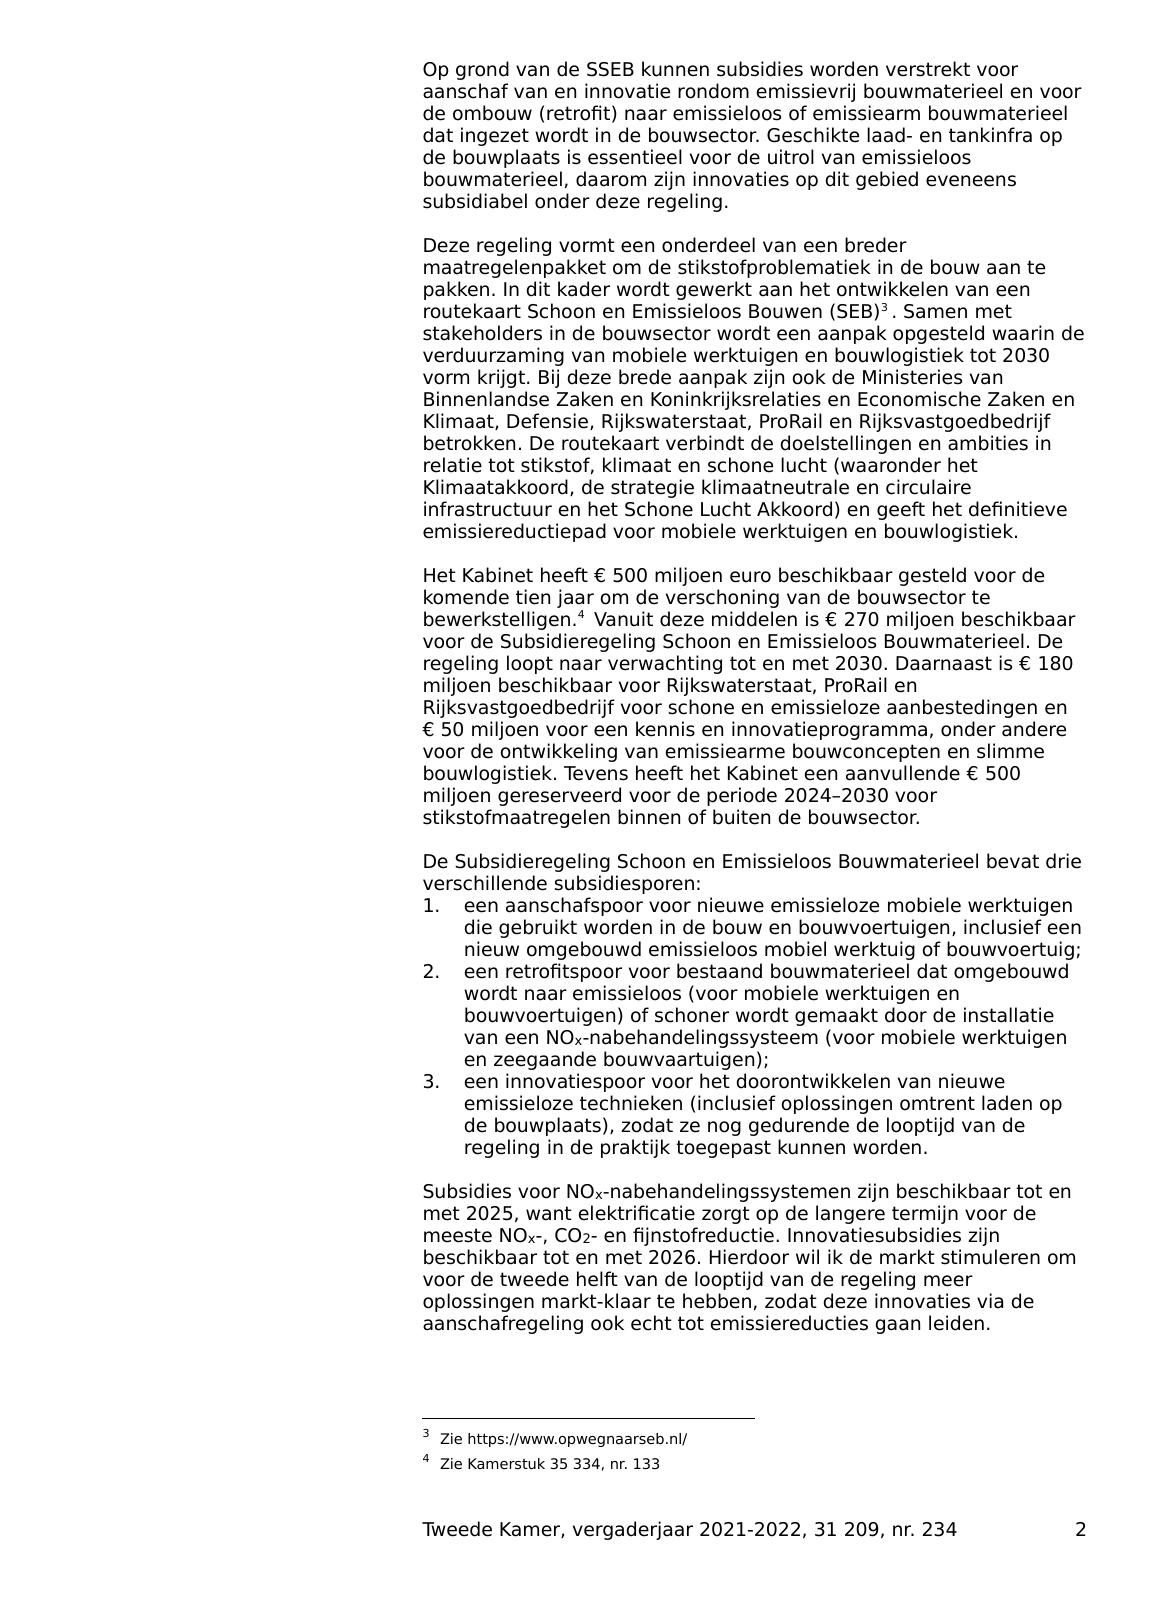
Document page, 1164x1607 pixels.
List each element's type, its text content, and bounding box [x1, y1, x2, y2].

text Op grond van de SSEB kunnen subsidies worden verstrekt voor aanschaf van en innovatie rondom emissievrij bouwmaterieel en voor de ombouw (retrofit) naar emissieloos of emissiearm bouwmaterieel dat ingezet wordt in de bouwsector. Geschikte laad- en tankinfra op de bouwplaats is essentieel voor de uitrol van emissieloos bouwmaterieel, daarom zijn innovaties op dit gebied eveneens subsidiabel onder deze regeling. [422, 59, 1087, 213]
text Deze regeling vormt een onderdeel van een breder maatregelenpakket om de stikstofproblematiek in de bouw aan te pakken. In dit kader wordt gewerkt aan het ontwikkelen van een routekaart Schoon en Emissieloos Bouwen (SEB). Samen met stakeholders in de bouwsector wordt een aanpak opgesteld waarin de verduurzaming van mobiele werktuigen en bouwlogistiek tot 2030 vorm krijgt. Bij deze brede aanpak zijn ook de Ministeries van Binnenlandse Zaken en Koninkrijksrelaties en Economische Zaken en Klimaat, Defensie, Rijkswaterstaat, ProRail en Rijksvastgoedbedrijf betrokken. De routekaart verbindt de doelstellingen en ambities in relatie tot stikstof, klimaat en schone lucht (waaronder het Klimaatakkoord, de strategie klimaatneutrale en circulaire infrastructuur en het Schone Lucht Akkoord) en geeft het definitieve emissiereductiepad voor mobiele werktuigen en bouwlogistiek. [422, 235, 1087, 543]
text 1. een aanschafspoor voor nieuwe emissieloze mobiele werktuigen die gebruikt worden in de bouw en bouwvoertuigen, inclusief een nieuw omgebouwd emissieloos mobiel werktuig of bouwvoertuig; [422, 895, 1087, 961]
text Zie Kamerstuk 35 334, nr. 133 [422, 1452, 1087, 1474]
text 2. een retrofitspoor voor bestaand bouwmaterieel dat omgebouwd wordt naar emissieloos (voor mobiele werktuigen en bouwvoertuigen) of schoner wordt gemaakt door de installatie van een NOx-nabehandelingssysteem (voor mobiele werktuigen en zeegaande bouwvaartuigen); [422, 961, 1087, 1071]
text Het Kabinet heeft € 500 miljoen euro beschikbaar gesteld voor de komende tien jaar om de verschoning van de bouwsector te bewerkstelligen. Vanuit deze middelen is € 270 miljoen beschikbaar voor de Subsidieregeling Schoon en Emissieloos Bouwmaterieel. De regeling loopt naar verwachting tot en met 2030. Daarnaast is € 180 miljoen beschikbaar voor Rijkswaterstaat, ProRail en Rijksvastgoedbedrijf voor schone en emissieloze aanbestedingen en € 50 miljoen voor een kennis en innovatieprogramma, onder andere voor de ontwikkeling van emissiearme bouwconcepten en slimme bouwlogistiek. Tevens heeft het Kabinet een aanvullende € 500 miljoen gereserveerd voor de periode 2024–2030 voor stikstofmaatregelen binnen of buiten de bouwsector. [422, 565, 1087, 829]
text Zie https://www.opwegnaarseb.nl/ [422, 1427, 1087, 1449]
text De Subsidieregeling Schoon en Emissieloos Bouwmaterieel bevat drie verschillende subsidiesporen: [422, 851, 1087, 895]
text 3. een innovatiespoor voor het doorontwikkelen van nieuwe emissieloze technieken (inclusief oplossingen omtrent laden op de bouwplaats), zodat ze nog gedurende de looptijd van de regeling in de praktijk toegepast kunnen worden. [422, 1071, 1087, 1159]
text Subsidies voor NOx-nabehandelingssystemen zijn beschikbaar tot en met 2025, want elektrificatie zorgt op de langere termijn voor de meeste NOx-, CO2- en fijnstofreductie. Innovatiesubsidies zijn beschikbaar tot en met 2026. Hierdoor wil ik de markt stimuleren om voor de tweede helft van de looptijd van de regeling meer oplossingen markt-klaar te hebben, zodat deze innovaties via de aanschafregeling ook echt tot emissiereducties gaan leiden. [422, 1181, 1087, 1335]
